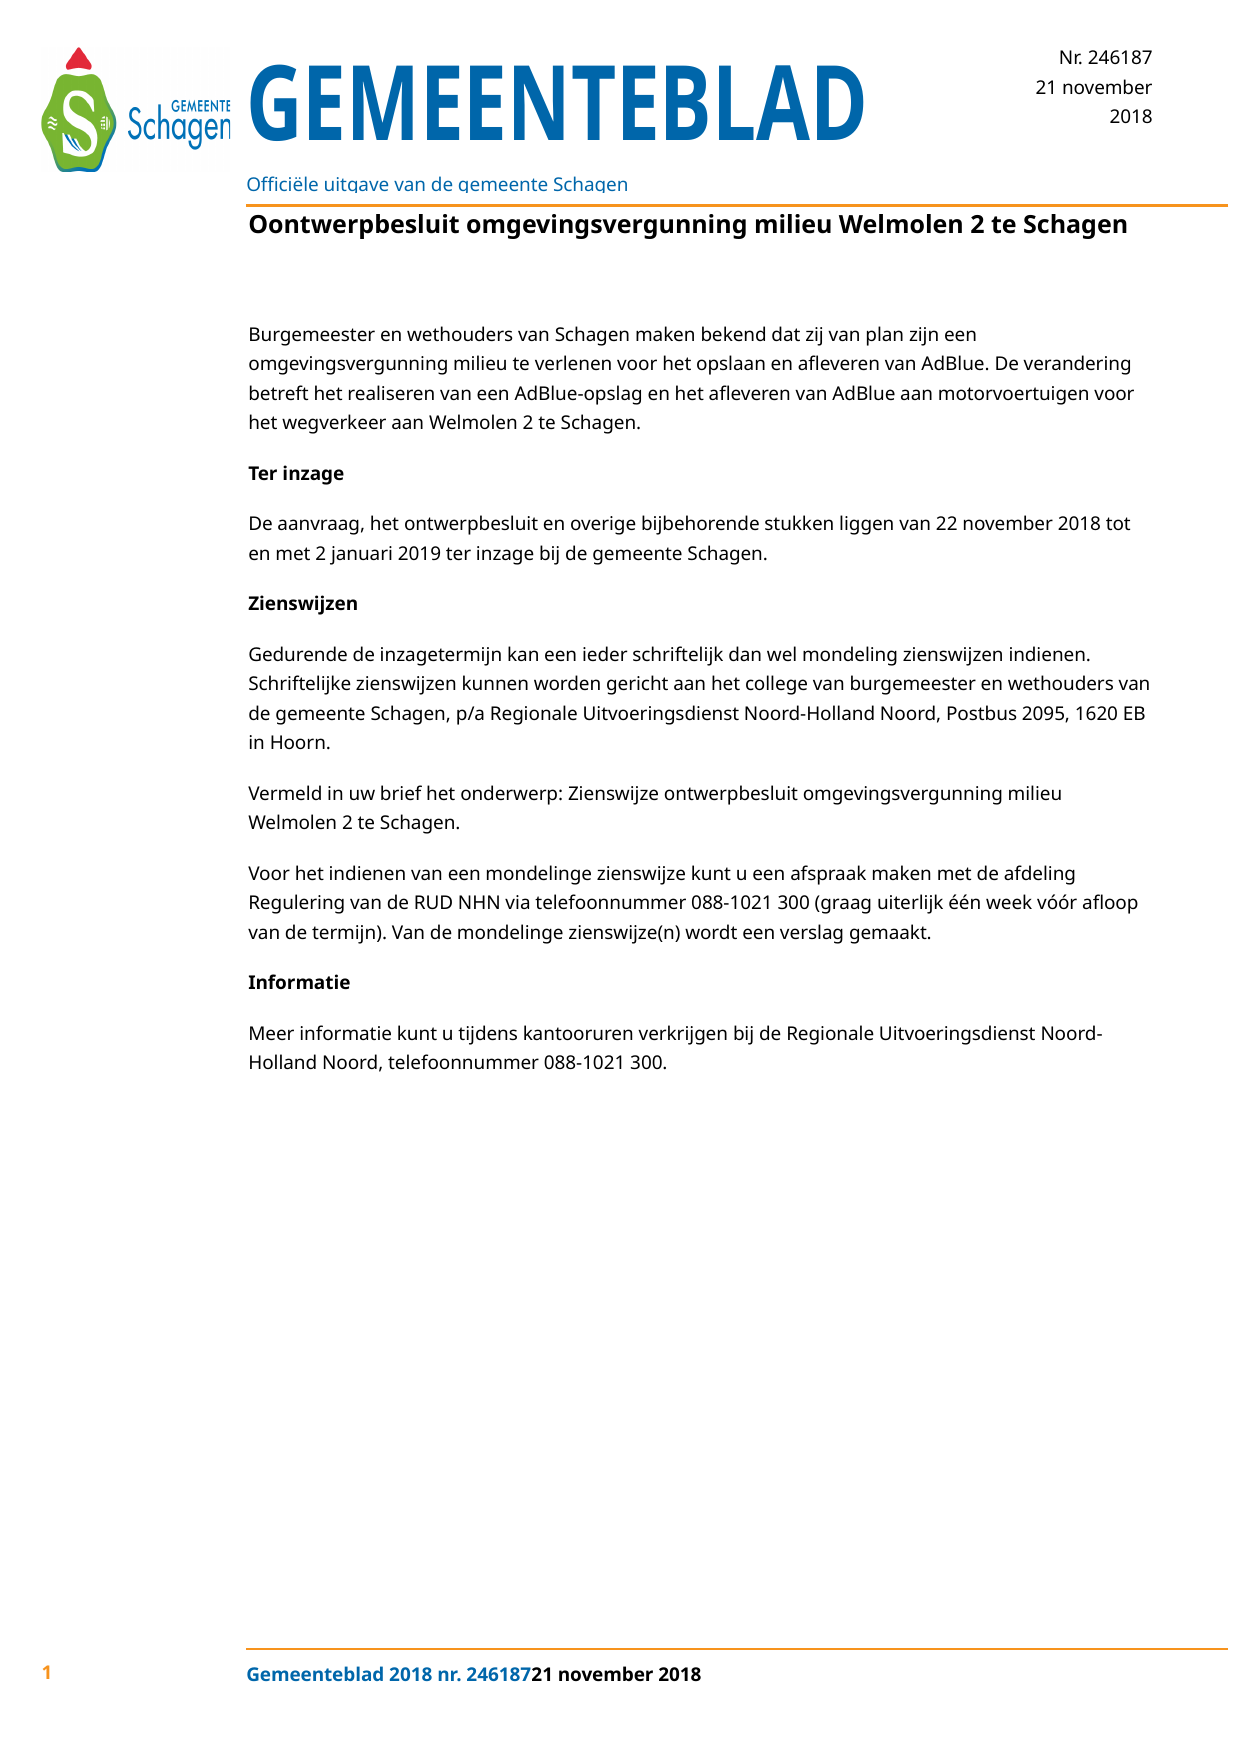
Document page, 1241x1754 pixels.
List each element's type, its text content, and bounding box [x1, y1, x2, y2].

text Oontwerpbesluit omgevingsvergunning milieu Welmolen 2 te Schagen [248, 207, 1152, 241]
text Ter inzage [248, 460, 1152, 486]
text Burgemeester en wethouders van Schagen maken bekend dat zij van plan zijn een omgevingsvergunning milieu te verlenen voor het opslaan en afleveren van AdBlue. De verandering betreft het realiseren van een AdBlue-opslag en het afleveren van AdBlue aan motorvoertuigen voor het wegverkeer aan Welmolen 2 te Schagen. [248, 321, 1152, 435]
text Informatie [248, 969, 1152, 995]
text Gedurende de inzagetermijn kan een ieder schriftelijk dan wel mondeling zienswijzen indienen. Schriftelijke zienswijzen kunnen worden gericht aan het college van burgemeester en wethouders van de gemeente Schagen, p/a Regionale Uitvoeringsdienst Noord-Holland Noord, Postbus 2095, 1620 EB in Hoorn. [248, 641, 1152, 755]
text De aanvraag, het ontwerpbesluit en overige bijbehorende stukken liggen van 22 november 2018 tot en met 2 januari 2019 ter inzage bij de gemeente Schagen. [248, 510, 1152, 566]
text Vermeld in uw brief het onderwerp: Zienswijze ontwerpbesluit omgevingsvergunning milieu Welmolen 2 te Schagen. [248, 780, 1152, 835]
text Meer informatie kunt u tijdens kantooruren verkrijgen bij de Regionale Uitvoeringsdienst Noord-Holland Noord, telefoonnummer 088-1021 300. [248, 1020, 1152, 1075]
text Voor het indienen van een mondelinge zienswijze kunt u een afspraak maken met de afdeling Regulering van de RUD NHN via telefoonnummer 088-1021 300 (graag uiterlijk één week vóór afloop van de termijn). Van de mondelinge zienswijze(n) wordt een verslag gemaakt. [248, 860, 1152, 945]
text Zienswijzen [248, 590, 1152, 616]
picture [41, 47, 231, 172]
